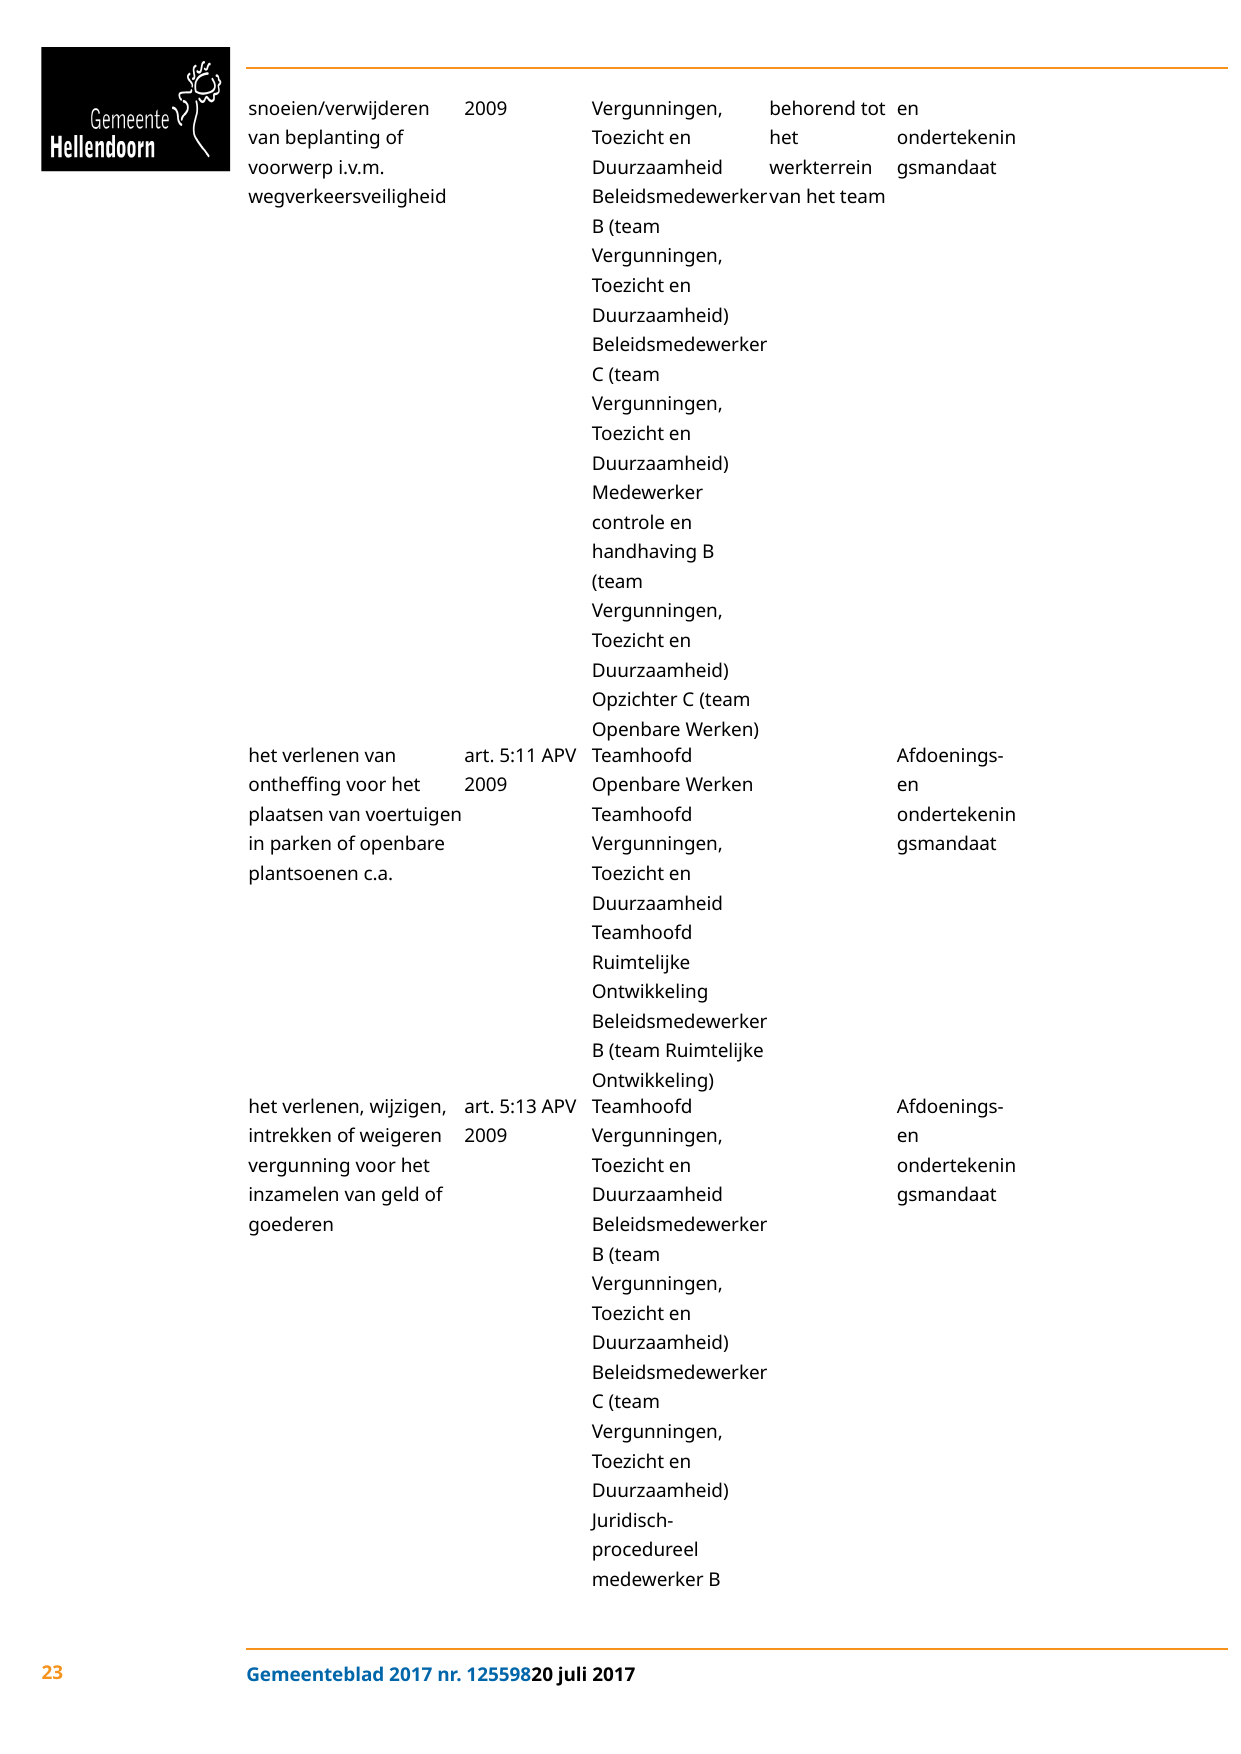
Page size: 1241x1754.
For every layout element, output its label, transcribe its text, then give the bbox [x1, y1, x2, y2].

table_cell het verlenen van ontheffing voor het plaatsen van voertuigen in parken of openbare plantsoenen c.a. [248, 742, 464, 1093]
picture [41, 47, 231, 172]
table_cell behorend tot het werkterrein van het team [769, 95, 897, 742]
table_cell snoeien/verwijderen van beplanting of voorwerp i.v.m. wegverkeersveiligheid [248, 95, 464, 742]
table_cell Teamhoofd Openbare Werken Teamhoofd Vergunningen, Toezicht en Duurzaamheid Teamhoofd Ruimtelijke Ontwikkeling Beleidsmedewerker B (team Ruimtelijke Ontwikkeling) [592, 742, 769, 1093]
table_cell Afdoenings- en ondertekeningsmandaat [897, 742, 1024, 1093]
table_cell [769, 1093, 897, 1592]
table_cell het verlenen, wijzigen, intrekken of weigeren vergunning voor het inzamelen van geld of goederen [248, 1093, 464, 1592]
table_cell Vergunningen, Toezicht en Duurzaamheid Beleidsmedewerker B (team Vergunningen, Toezicht en Duurzaamheid) Beleidsmedewerker C (team Vergunningen, Toezicht en Duurzaamheid) Medewerker controle en handhaving B (team Vergunningen, Toezicht en Duurzaamheid) Opzichter C (team Openbare Werken) [592, 95, 769, 742]
table_cell 2009 [464, 95, 592, 742]
table_cell art. 5:13 APV 2009 [464, 1093, 592, 1592]
table_cell Afdoenings- en ondertekeningsmandaat [897, 1093, 1024, 1592]
table_cell art. 5:11 APV 2009 [464, 742, 592, 1093]
table_cell Teamhoofd Vergunningen, Toezicht en Duurzaamheid Beleidsmedewerker B (team Vergunningen, Toezicht en Duurzaamheid) Beleidsmedewerker C (team Vergunningen, Toezicht en Duurzaamheid) Juridisch-procedureel medewerker B [592, 1093, 769, 1592]
table_cell [769, 742, 897, 1093]
table_cell en ondertekeningsmandaat [897, 95, 1024, 742]
